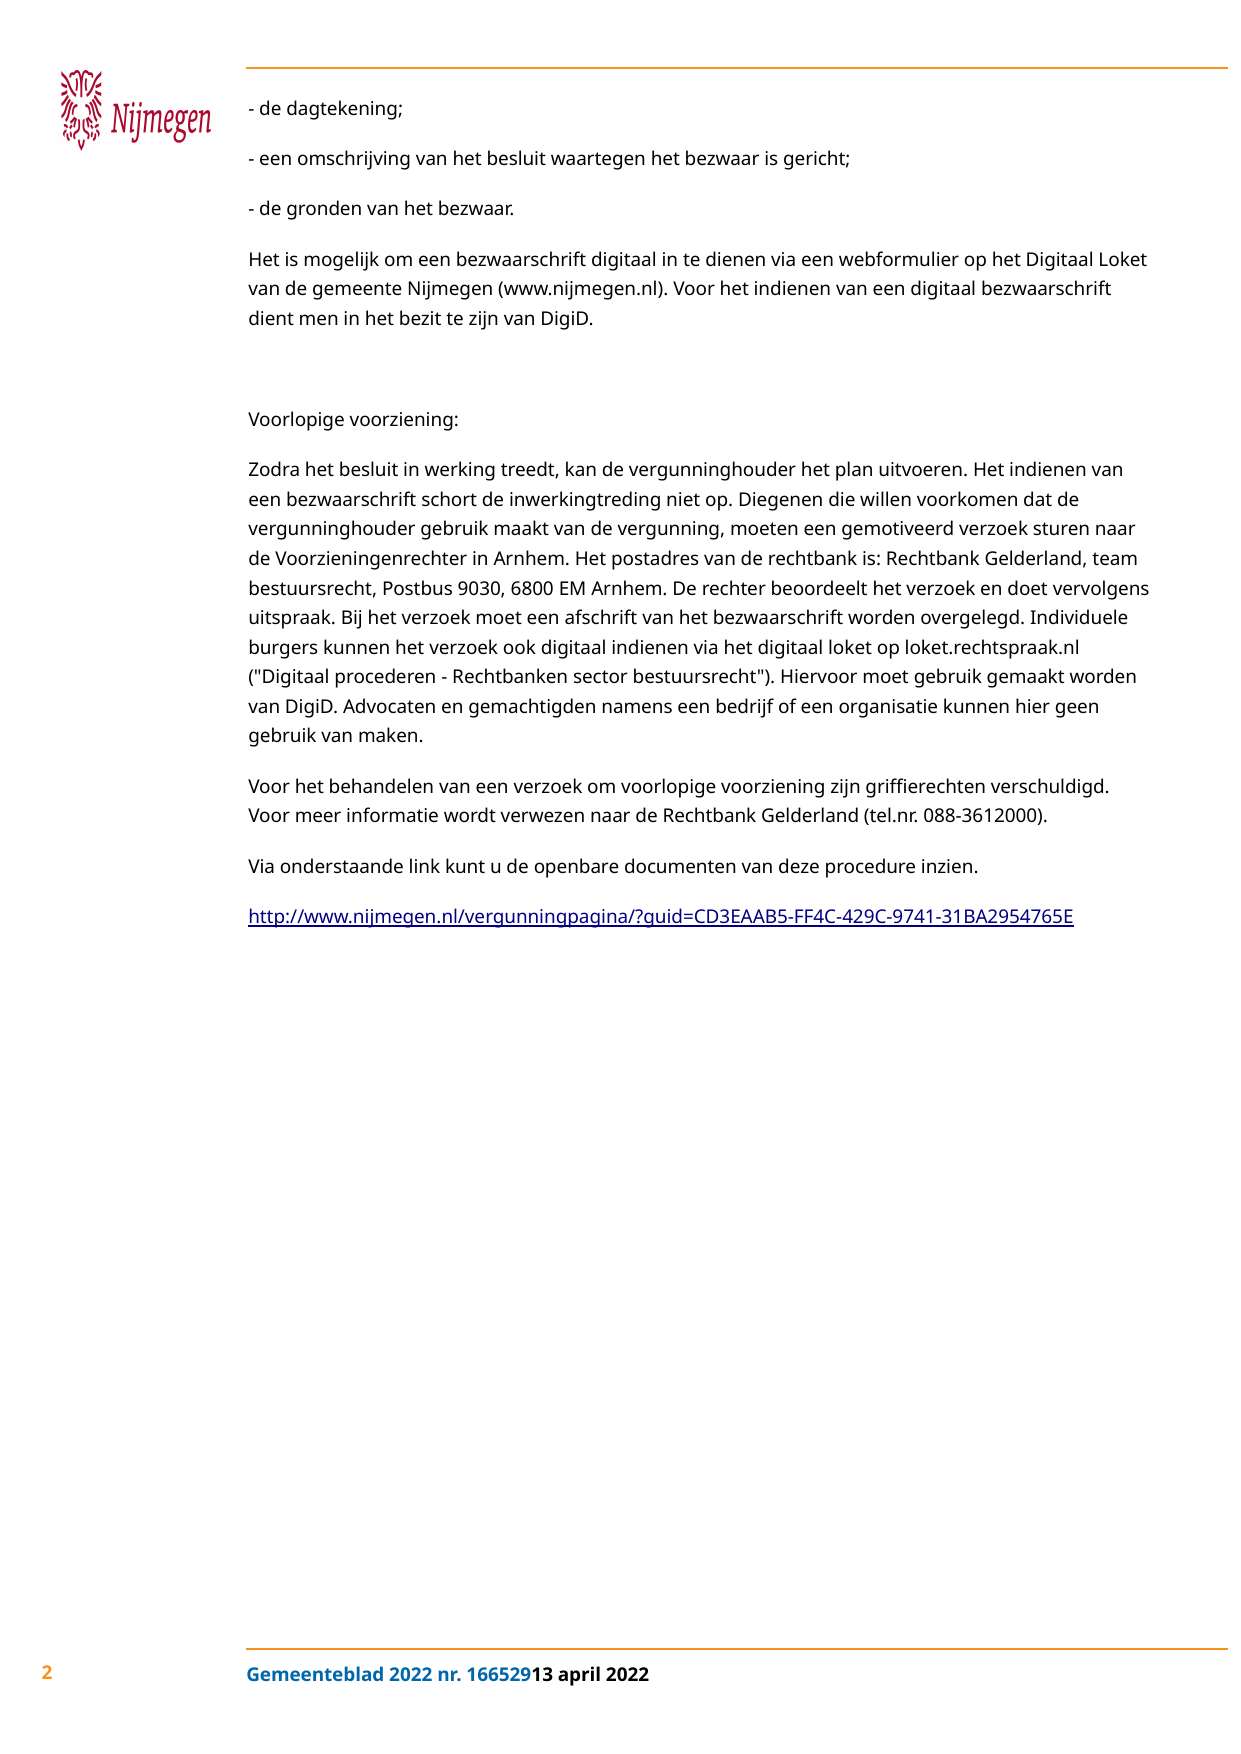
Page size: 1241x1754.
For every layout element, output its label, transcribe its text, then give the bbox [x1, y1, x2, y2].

text Voor het behandelen van een verzoek om voorlopige voorziening zijn griffierechten verschuldigd. Voor meer informatie wordt verwezen naar de Rechtbank Gelderland (tel.nr. 088-3612000). [248, 773, 1152, 828]
text - een omschrijving van het besluit waartegen het bezwaar is gericht; [248, 145, 1152, 171]
text Zodra het besluit in werking treedt, kan de vergunninghouder het plan uitvoeren. Het indienen van een bezwaarschrift schort de inwerkingtreding niet op. Diegenen die willen voorkomen dat de vergunninghouder gebruik maakt van de vergunning, moeten een gemotiveerd verzoek sturen naar de Voorzieningenrechter in Arnhem. Het postadres van de rechtbank is: Rechtbank Gelderland, team bestuursrecht, Postbus 9030, 6800 EM Arnhem. De rechter beoordeelt het verzoek en doet vervolgens uitspraak. Bij het verzoek moet een afschrift van het bezwaarschrift worden overgelegd. Individuele burgers kunnen het verzoek ook digitaal indienen via het digitaal loket op loket.rechtspraak.nl ("Digitaal procederen - Rechtbanken sector bestuursrecht"). Hiervoor moet gebruik gemaakt worden van DigiD. Advocaten en gemachtigden namens een bedrijf of een organisatie kunnen hier geen gebruik van maken. [248, 456, 1152, 748]
text Voorlopige voorziening: [248, 406, 1152, 432]
text - de dagtekening; [248, 95, 1152, 121]
text http://www.nijmegen.nl/vergunningpagina/?guid=CD3EAAB5-FF4C-429C-9741-31BA2954765E [248, 903, 1152, 929]
text Via onderstaande link kunt u de openbare documenten van deze procedure inzien. [248, 853, 1152, 879]
text Het is mogelijk om een bezwaarschrift digitaal in te dienen via een webformulier op het Digitaal Loket van de gemeente Nijmegen (www.nijmegen.nl). Voor het indienen van een digitaal bezwaarschrift dient men in het bezit te zijn van DigiD. [248, 246, 1152, 331]
picture [41, 47, 231, 172]
text - de gronden van het bezwaar. [248, 196, 1152, 221]
